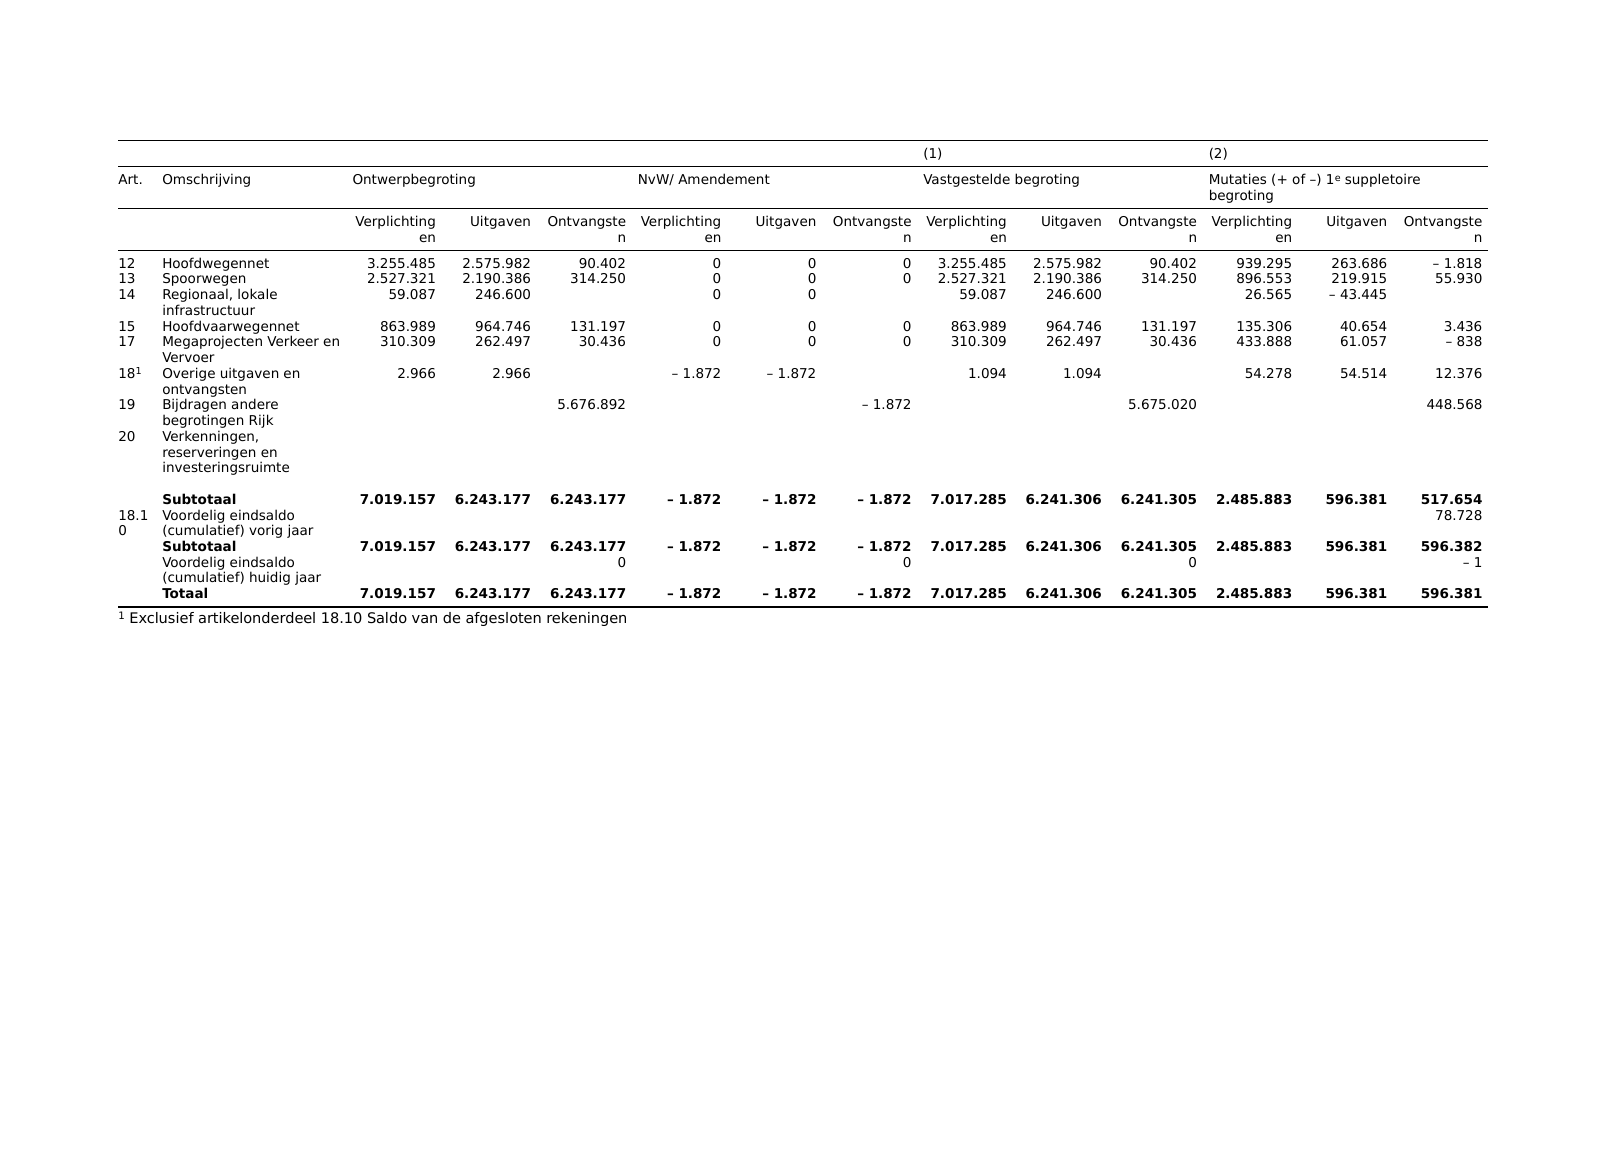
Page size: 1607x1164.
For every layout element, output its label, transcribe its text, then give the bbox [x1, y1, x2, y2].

table_cell 7.017.285 [917, 539, 1012, 554]
table_cell [1298, 507, 1393, 539]
table_cell 219.915 [1298, 271, 1393, 287]
table_cell [1108, 366, 1203, 397]
table_cell [1203, 507, 1298, 539]
table_cell [727, 476, 822, 492]
table_cell 0 [727, 287, 822, 318]
table_cell Overige uitgaven en ontvangsten [156, 366, 346, 397]
table_cell [632, 476, 727, 492]
table_cell 90.402 [1108, 251, 1203, 271]
table_cell 7.019.157 [346, 539, 442, 554]
table_cell 135.306 [1203, 319, 1298, 334]
table_cell [442, 555, 537, 586]
table_cell 0 [727, 334, 822, 366]
table_cell Hoofdvaarwegennet [156, 319, 346, 334]
table_cell Ontvangsten [822, 209, 917, 250]
table_cell – 1.872 [632, 586, 727, 606]
table_header [118, 141, 156, 166]
table_cell 6.243.177 [442, 492, 537, 507]
table_cell 6.241.306 [1013, 539, 1107, 554]
table_cell – 1.872 [632, 539, 727, 554]
table_cell Verkenningen, reserveringen en investeringsruimte [156, 429, 346, 476]
table_cell 6.241.305 [1108, 539, 1203, 554]
table_cell 0 [632, 287, 727, 318]
table_cell 7.019.157 [346, 586, 442, 606]
table_cell [118, 209, 156, 250]
table_cell 964.746 [442, 319, 537, 334]
table_cell 0 [632, 251, 727, 271]
table_cell 896.553 [1203, 271, 1298, 287]
table_cell – 1.818 [1393, 251, 1488, 271]
table_cell [1298, 476, 1393, 492]
table_cell 2.527.321 [917, 271, 1012, 287]
table_cell 6.241.305 [1108, 492, 1203, 507]
table_header (1) [917, 141, 1203, 166]
table_cell [1298, 429, 1393, 476]
table_cell [822, 366, 917, 397]
table_cell [1393, 287, 1488, 318]
table_cell Hoofdwegennet [156, 251, 346, 271]
table_cell 863.989 [917, 319, 1012, 334]
table_cell – 43.445 [1298, 287, 1393, 318]
table_cell [1108, 287, 1203, 318]
table_cell [118, 586, 156, 606]
table_cell – 1.872 [727, 366, 822, 397]
table_cell – 1.872 [632, 366, 727, 397]
table_cell 3.255.485 [917, 251, 1012, 271]
table_cell Ontvangsten [1108, 209, 1203, 250]
table_cell [1298, 555, 1393, 586]
table_cell [1108, 507, 1203, 539]
table_cell [118, 476, 156, 492]
table_cell [1203, 476, 1298, 492]
table_cell [1393, 429, 1488, 476]
table_cell [1393, 476, 1488, 492]
table_cell [346, 476, 442, 492]
table_cell 246.600 [1013, 287, 1107, 318]
table_cell NvW/ Amendement [632, 167, 917, 208]
table_cell 0 [727, 271, 822, 287]
table_cell 939.295 [1203, 251, 1298, 271]
table_cell [727, 555, 822, 586]
table_cell [537, 287, 632, 318]
table_cell 0 [632, 319, 727, 334]
table_cell 2.190.386 [1013, 271, 1107, 287]
table_cell 0 [632, 334, 727, 366]
table_cell [1013, 507, 1107, 539]
table_header [727, 141, 822, 166]
table_cell [632, 397, 727, 429]
table_cell 54.278 [1203, 366, 1298, 397]
table_cell Spoorwegen [156, 271, 346, 287]
table_cell 55.930 [1393, 271, 1488, 287]
table_cell 964.746 [1013, 319, 1107, 334]
table_cell Verplichtingen [1203, 209, 1298, 250]
table_cell 131.197 [1108, 319, 1203, 334]
table_header [537, 141, 632, 166]
table_header [156, 141, 346, 166]
table_cell [917, 397, 1012, 429]
table_cell 596.381 [1298, 586, 1393, 606]
table_cell [1108, 429, 1203, 476]
table_cell – 1.872 [822, 586, 917, 606]
table_cell [727, 507, 822, 539]
table_cell 7.017.285 [917, 492, 1012, 507]
table_cell 433.888 [1203, 334, 1298, 366]
table_cell 0 [822, 555, 917, 586]
table_cell 1.094 [1013, 366, 1107, 397]
table_cell [1203, 555, 1298, 586]
table_cell – 1.872 [822, 492, 917, 507]
table_cell Ontvangsten [537, 209, 632, 250]
table_cell 310.309 [346, 334, 442, 366]
table_cell Regionaal, lokale infrastructuur [156, 287, 346, 318]
table_header (2) [1203, 141, 1488, 166]
table_cell [346, 555, 442, 586]
table_cell [917, 555, 1012, 586]
table_cell 310.309 [917, 334, 1012, 366]
table_cell Verplichtingen [632, 209, 727, 250]
table_cell Verplichtingen [346, 209, 442, 250]
table_cell [1013, 397, 1107, 429]
table_cell [1203, 429, 1298, 476]
table_cell 2.485.883 [1203, 539, 1298, 554]
table_cell 1.094 [917, 366, 1012, 397]
table_cell 12.376 [1393, 366, 1488, 397]
table_cell Mutaties (+ of –) 1e suppletoire begroting [1203, 167, 1488, 208]
table_cell 12 [118, 251, 156, 271]
table_cell 6.243.177 [537, 492, 632, 507]
table_cell 18.10 [118, 507, 156, 539]
table_cell 2.575.982 [1013, 251, 1107, 271]
table_cell Uitgaven [1298, 209, 1393, 250]
table_cell [1203, 397, 1298, 429]
table_cell 78.728 [1393, 507, 1488, 539]
table_cell 0 [1108, 555, 1203, 586]
table_cell Omschrijving [156, 167, 346, 208]
table_cell [822, 287, 917, 318]
table_cell 596.382 [1393, 539, 1488, 554]
table_cell [537, 507, 632, 539]
table_cell [1013, 429, 1107, 476]
table_cell [727, 429, 822, 476]
table_cell 6.243.177 [537, 539, 632, 554]
table_cell 30.436 [1108, 334, 1203, 366]
table_cell 26.565 [1203, 287, 1298, 318]
table_cell 0 [537, 555, 632, 586]
table_cell [346, 507, 442, 539]
table_cell 7.019.157 [346, 492, 442, 507]
table_cell – 1.872 [727, 586, 822, 606]
table_cell 0 [822, 319, 917, 334]
table_cell 863.989 [346, 319, 442, 334]
table_cell Art. [118, 167, 156, 208]
table_cell 54.514 [1298, 366, 1393, 397]
table_cell [822, 476, 917, 492]
table_cell Ontvangsten [1393, 209, 1488, 250]
table_cell [156, 476, 346, 492]
table_cell [537, 429, 632, 476]
table_cell 13 [118, 271, 156, 287]
table_cell [632, 507, 727, 539]
table_cell 314.250 [1108, 271, 1203, 287]
table_cell 596.381 [1298, 492, 1393, 507]
table_cell Uitgaven [727, 209, 822, 250]
table_cell 30.436 [537, 334, 632, 366]
table_cell 59.087 [346, 287, 442, 318]
table_cell – 1.872 [727, 492, 822, 507]
table_cell Verplichtingen [917, 209, 1012, 250]
table_cell Uitgaven [1013, 209, 1107, 250]
table_cell 1 Exclusief artikelonderdeel 18.10 Saldo van de afgesloten rekeningen [118, 608, 1488, 627]
table_cell 0 [822, 251, 917, 271]
table_cell 6.241.305 [1108, 586, 1203, 606]
table_header [346, 141, 442, 166]
table_cell 448.568 [1393, 397, 1488, 429]
table_cell 59.087 [917, 287, 1012, 318]
table_cell 6.243.177 [537, 586, 632, 606]
table_cell [917, 429, 1012, 476]
table_cell 2.575.982 [442, 251, 537, 271]
table_cell 0 [727, 251, 822, 271]
table_cell Megaprojecten Verkeer en Vervoer [156, 334, 346, 366]
table_cell 5.676.892 [537, 397, 632, 429]
table_cell [537, 476, 632, 492]
table_cell [156, 209, 346, 250]
table_cell 19 [118, 397, 156, 429]
table_cell 246.600 [442, 287, 537, 318]
table_cell 517.654 [1393, 492, 1488, 507]
table_cell 2.966 [442, 366, 537, 397]
table_cell Totaal [156, 586, 346, 606]
table_cell [442, 429, 537, 476]
table_cell [632, 429, 727, 476]
table_cell 20 [118, 429, 156, 476]
table_cell – 838 [1393, 334, 1488, 366]
table_cell 262.497 [442, 334, 537, 366]
table_cell [537, 366, 632, 397]
table_cell 6.241.306 [1013, 492, 1107, 507]
table_cell [822, 507, 917, 539]
table_cell Voordelig eindsaldo (cumulatief) huidig jaar [156, 555, 346, 586]
table_cell [442, 507, 537, 539]
table_cell [442, 476, 537, 492]
table_header [632, 141, 727, 166]
table_cell 2.190.386 [442, 271, 537, 287]
table_cell 181 [118, 366, 156, 397]
table_header [822, 141, 917, 166]
table_cell 15 [118, 319, 156, 334]
table_cell – 1.872 [727, 539, 822, 554]
table_cell – 1.872 [822, 539, 917, 554]
table_cell 7.017.285 [917, 586, 1012, 606]
table_cell 5.675.020 [1108, 397, 1203, 429]
table_cell 0 [727, 319, 822, 334]
table_cell [632, 555, 727, 586]
table_cell 6.243.177 [442, 539, 537, 554]
table_cell 6.243.177 [442, 586, 537, 606]
table_cell [917, 476, 1012, 492]
table_cell Vastgestelde begroting [917, 167, 1203, 208]
table_cell – 1 [1393, 555, 1488, 586]
table_cell 3.436 [1393, 319, 1488, 334]
table_cell [1298, 397, 1393, 429]
table_cell 0 [632, 271, 727, 287]
table_cell 90.402 [537, 251, 632, 271]
table_cell Subtotaal [156, 539, 346, 554]
table_cell 314.250 [537, 271, 632, 287]
table_header [442, 141, 537, 166]
table_cell 2.485.883 [1203, 492, 1298, 507]
table_cell [118, 555, 156, 586]
table_cell 2.966 [346, 366, 442, 397]
table_cell [727, 397, 822, 429]
table_cell [1013, 476, 1107, 492]
table_cell 596.381 [1298, 539, 1393, 554]
table_cell 6.241.306 [1013, 586, 1107, 606]
table_cell Subtotaal [156, 492, 346, 507]
table_cell [917, 507, 1012, 539]
table_cell [1013, 555, 1107, 586]
table_cell [346, 397, 442, 429]
table_cell 2.527.321 [346, 271, 442, 287]
table_cell [1108, 476, 1203, 492]
table_cell Bijdragen andere begrotingen Rijk [156, 397, 346, 429]
table_cell 17 [118, 334, 156, 366]
table_cell 3.255.485 [346, 251, 442, 271]
table_cell 0 [822, 334, 917, 366]
table_cell – 1.872 [632, 492, 727, 507]
table_cell [822, 429, 917, 476]
table_cell 596.381 [1393, 586, 1488, 606]
table_cell 262.497 [1013, 334, 1107, 366]
table_cell 40.654 [1298, 319, 1393, 334]
table_cell [118, 492, 156, 507]
table_cell 263.686 [1298, 251, 1393, 271]
table_cell Voordelig eindsaldo (cumulatief) vorig jaar [156, 507, 346, 539]
table_cell Uitgaven [442, 209, 537, 250]
table_cell [346, 429, 442, 476]
table_cell [442, 397, 537, 429]
table_cell 0 [822, 271, 917, 287]
table_cell Ontwerpbegroting [346, 167, 632, 208]
table_cell 14 [118, 287, 156, 318]
table_cell 131.197 [537, 319, 632, 334]
table_cell [118, 539, 156, 554]
table_cell – 1.872 [822, 397, 917, 429]
table_cell 2.485.883 [1203, 586, 1298, 606]
table_cell 61.057 [1298, 334, 1393, 366]
